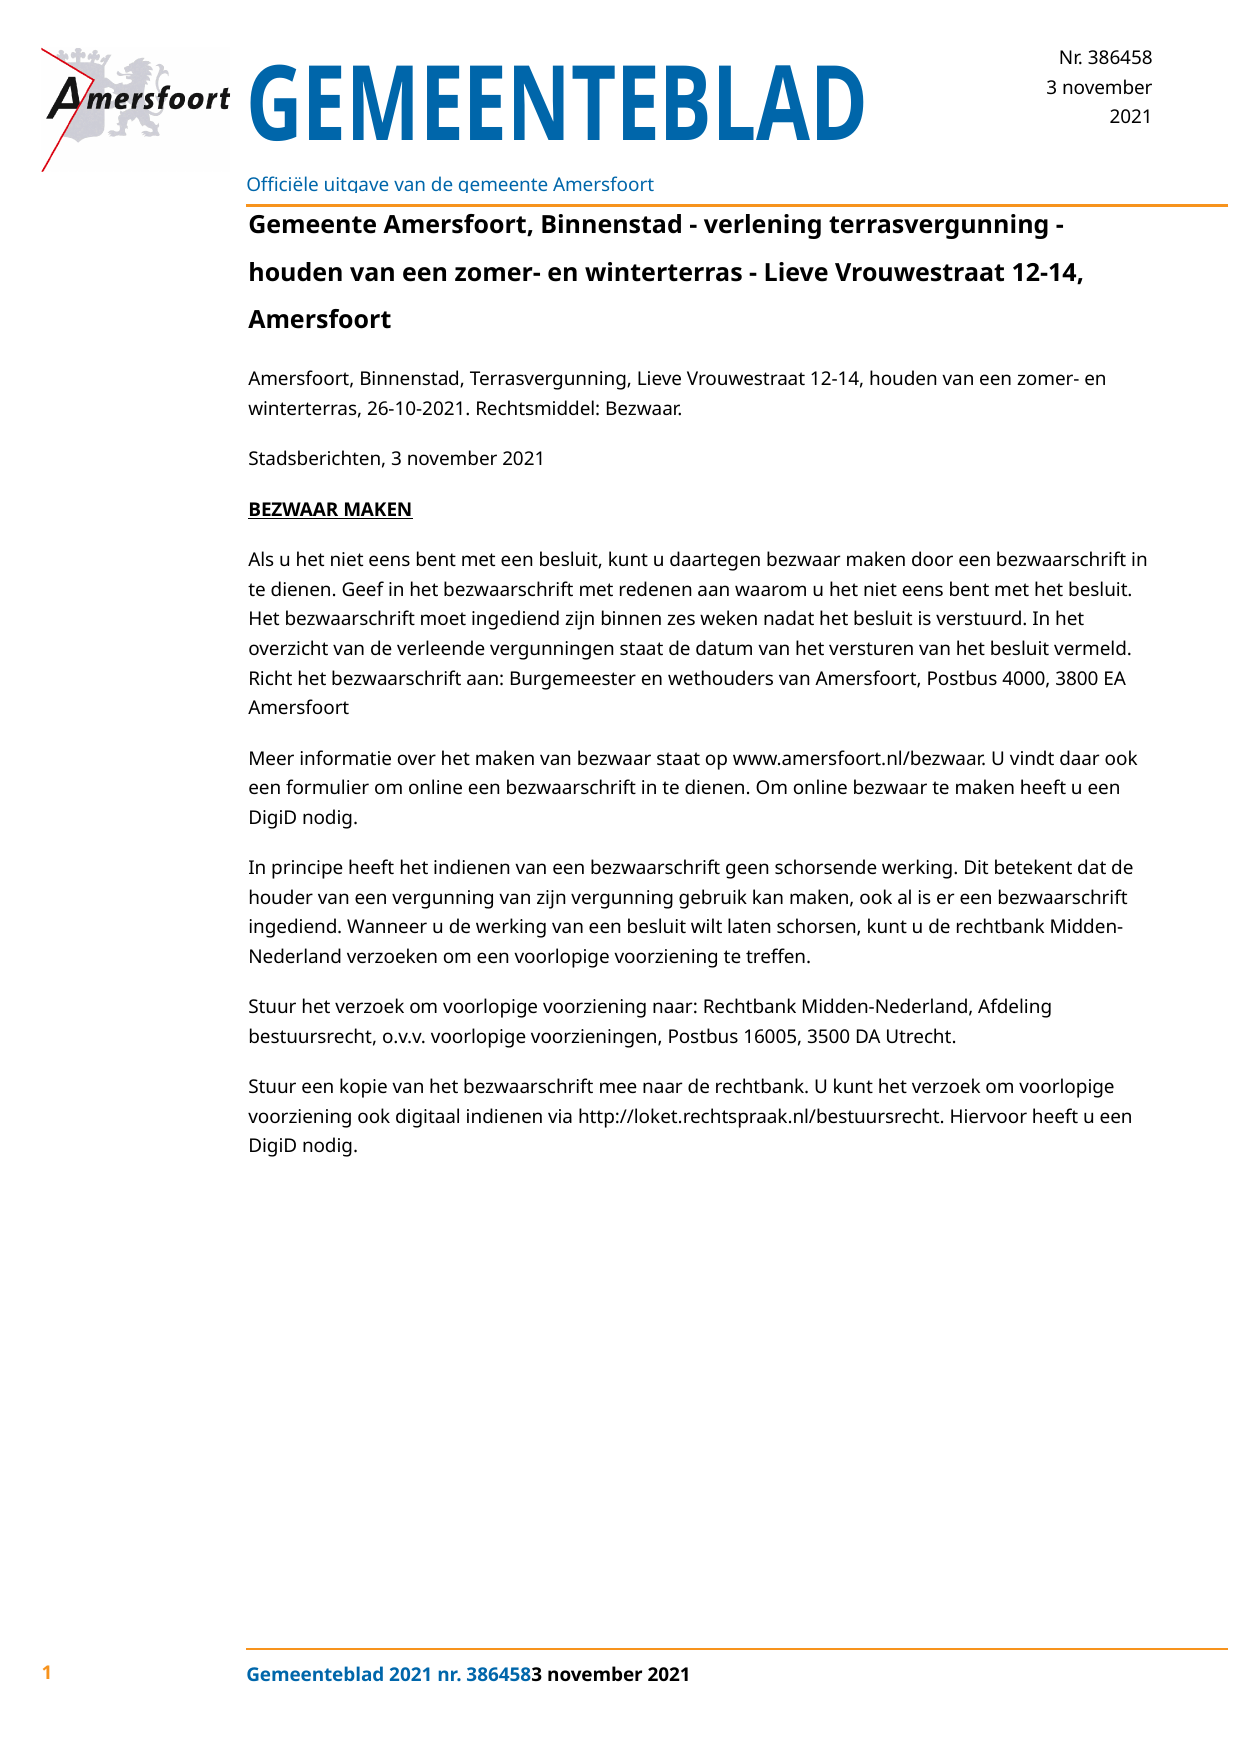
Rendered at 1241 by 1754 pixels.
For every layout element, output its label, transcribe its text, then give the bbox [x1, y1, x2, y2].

text Gemeente Amersfoort, Binnenstad - verlening terrasvergunning - houden van een zomer- en winterterras - Lieve Vrouwestraat 12-14, Amersfoort [248, 207, 1152, 336]
text BEZWAAR MAKEN [248, 496, 1152, 522]
text Amersfoort, Binnenstad, Terrasvergunning, Lieve Vrouwestraat 12-14, houden van een zomer- en winterterras, 26-10-2021. Rechtsmiddel: Bezwaar. [248, 366, 1152, 421]
picture [41, 47, 231, 172]
text Stuur een kopie van het bezwaarschrift mee naar de rechtbank. U kunt het verzoek om voorlopige voorziening ook digitaal indienen via http://loket.rechtspraak.nl/bestuursrecht. Hiervoor heeft u een DigiD nodig. [248, 1073, 1152, 1158]
text Meer informatie over het maken van bezwaar staat op www.amersfoort.nl/bezwaar. U vindt daar ook een formulier om online een bezwaarschrift in te dienen. Om online bezwaar te maken heeft u een DigiD nodig. [248, 745, 1152, 829]
text Als u het niet eens bent met een besluit, kunt u daartegen bezwaar maken door een bezwaarschrift in te dienen. Geef in het bezwaarschrift met redenen aan waarom u het niet eens bent met het besluit. Het bezwaarschrift moet ingediend zijn binnen zes weken nadat het besluit is verstuurd. In het overzicht van de verleende vergunningen staat de datum van het versturen van het besluit vermeld. Richt het bezwaarschrift aan: Burgemeester en wethouders van Amersfoort, Postbus 4000, 3800 EA Amersfoort [248, 546, 1152, 720]
text Stuur het verzoek om voorlopige voorziening naar: Rechtbank Midden-Nederland, Afdeling bestuursrecht, o.v.v. voorlopige voorzieningen, Postbus 16005, 3500 DA Utrecht. [248, 993, 1152, 1049]
text In principe heeft het indienen van een bezwaarschrift geen schorsende werking. Dit betekent dat de houder van een vergunning van zijn vergunning gebruik kan maken, ook al is er een bezwaarschrift ingediend. Wanneer u de werking van een besluit wilt laten schorsen, kunt u de rechtbank Midden-Nederland verzoeken om een voorlopige voorziening te treffen. [248, 854, 1152, 969]
text Stadsberichten, 3 november 2021 [248, 446, 1152, 471]
